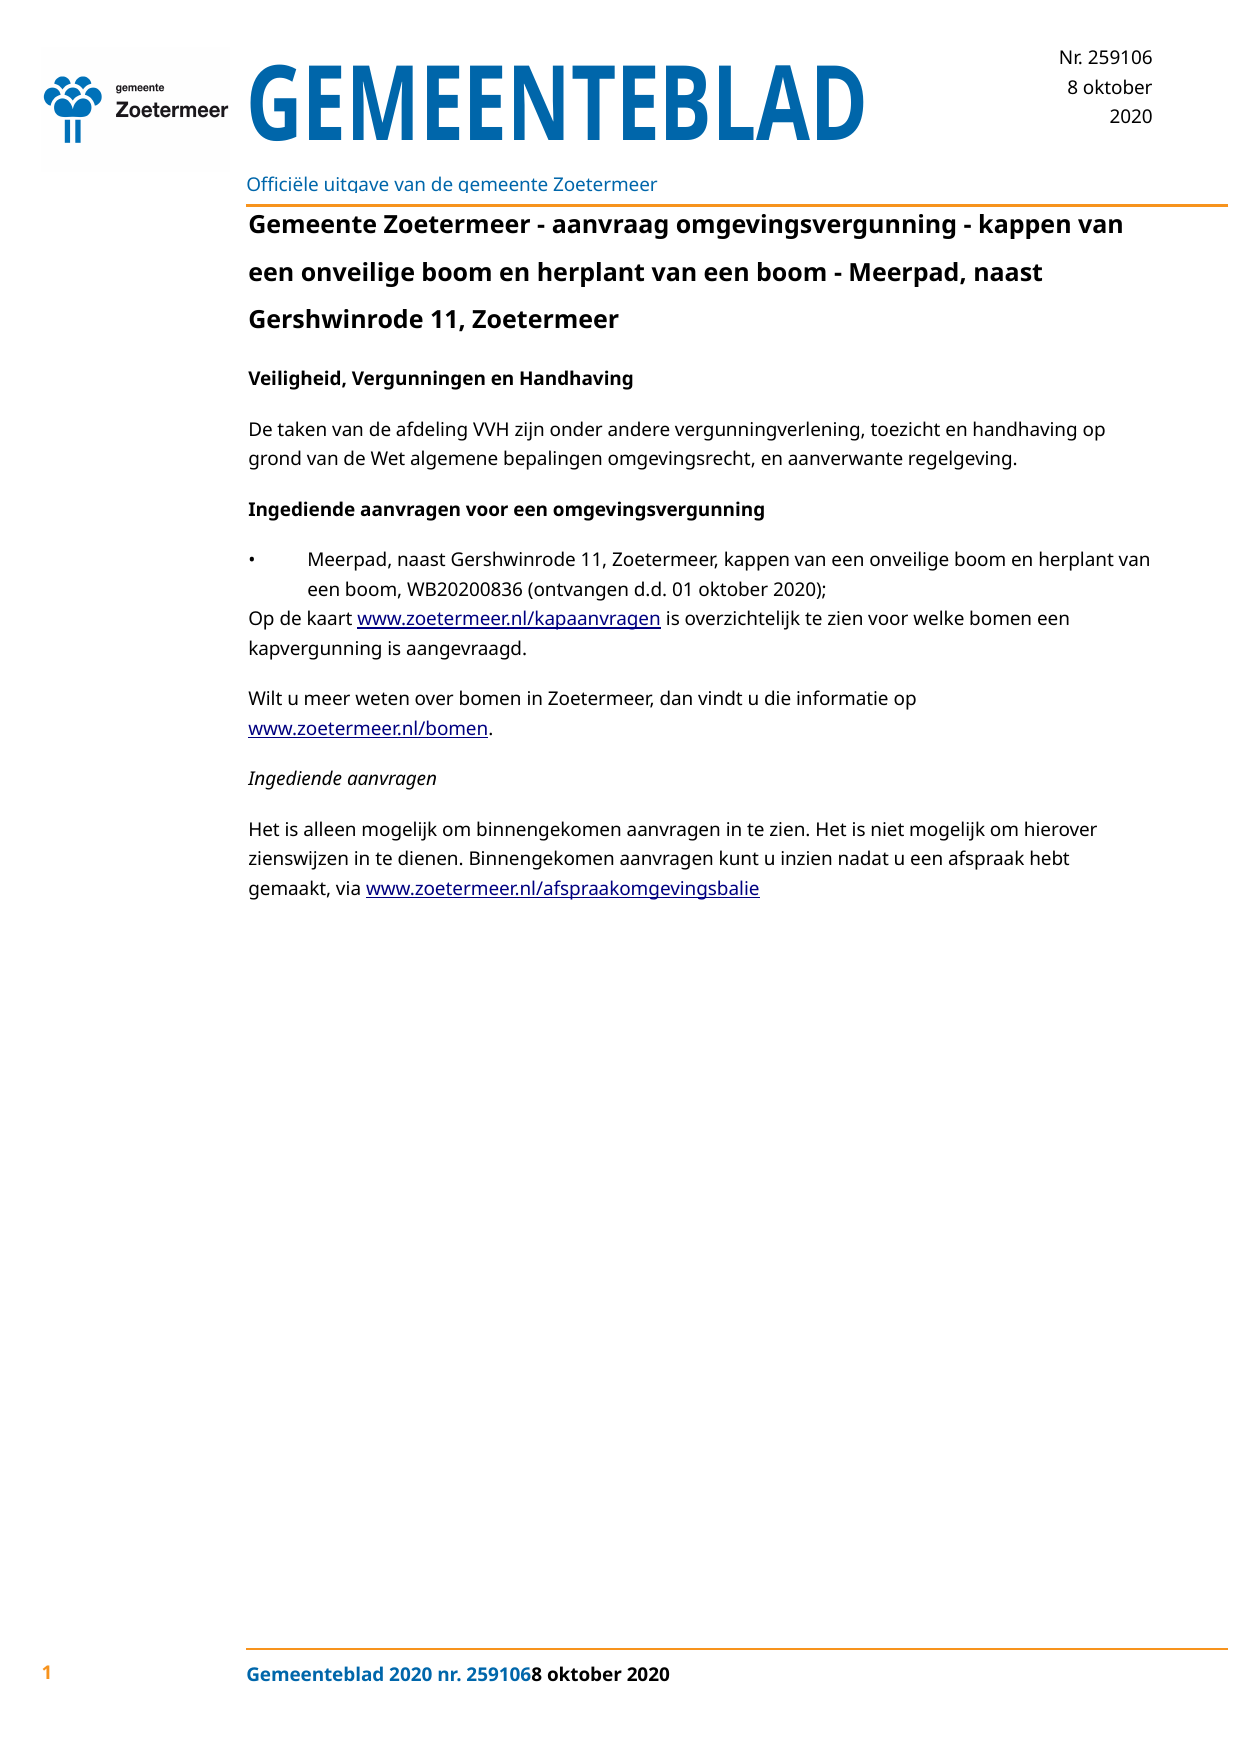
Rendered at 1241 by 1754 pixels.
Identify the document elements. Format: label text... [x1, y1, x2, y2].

text Wilt u meer weten over bomen in Zoetermeer, dan vindt u die informatie op www.zoetermeer.nl/bomen. [248, 686, 1152, 741]
text Veiligheid, Vergunningen en Handhaving [248, 366, 1152, 391]
text De taken van de afdeling VVH zijn onder andere vergunningverlening, toezicht en handhaving op grond van de Wet algemene bepalingen omgevingsrecht, en aanverwante regelgeving. [248, 416, 1152, 471]
text Ingediende aanvragen voor een omgevingsvergunning [248, 496, 1152, 522]
text Ingediende aanvragen [248, 766, 1152, 791]
text Het is alleen mogelijk om binnengekomen aanvragen in te zien. Het is niet mogelijk om hierover zienswijzen in te dienen. Binnengekomen aanvragen kunt u inzien nadat u een afspraak hebt gemaakt, via www.zoetermeer.nl/afspraakomgevingsbalie [248, 816, 1152, 901]
picture [41, 47, 231, 172]
text Gemeente Zoetermeer - aanvraag omgevingsvergunning - kappen van een onveilige boom en herplant van een boom - Meerpad, naast Gershwinrode 11, Zoetermeer [248, 207, 1152, 336]
text Op de kaart www.zoetermeer.nl/kapaanvragen is overzichtelijk te zien voor welke bomen een kapvergunning is aangevraagd. [248, 606, 1152, 661]
list Meerpad, naast Gershwinrode 11, Zoetermeer, kappen van een onveilige boom en herplant van een boom, WB20200836 (ontvangen d.d. 01 oktober 2020); [248, 546, 1152, 602]
